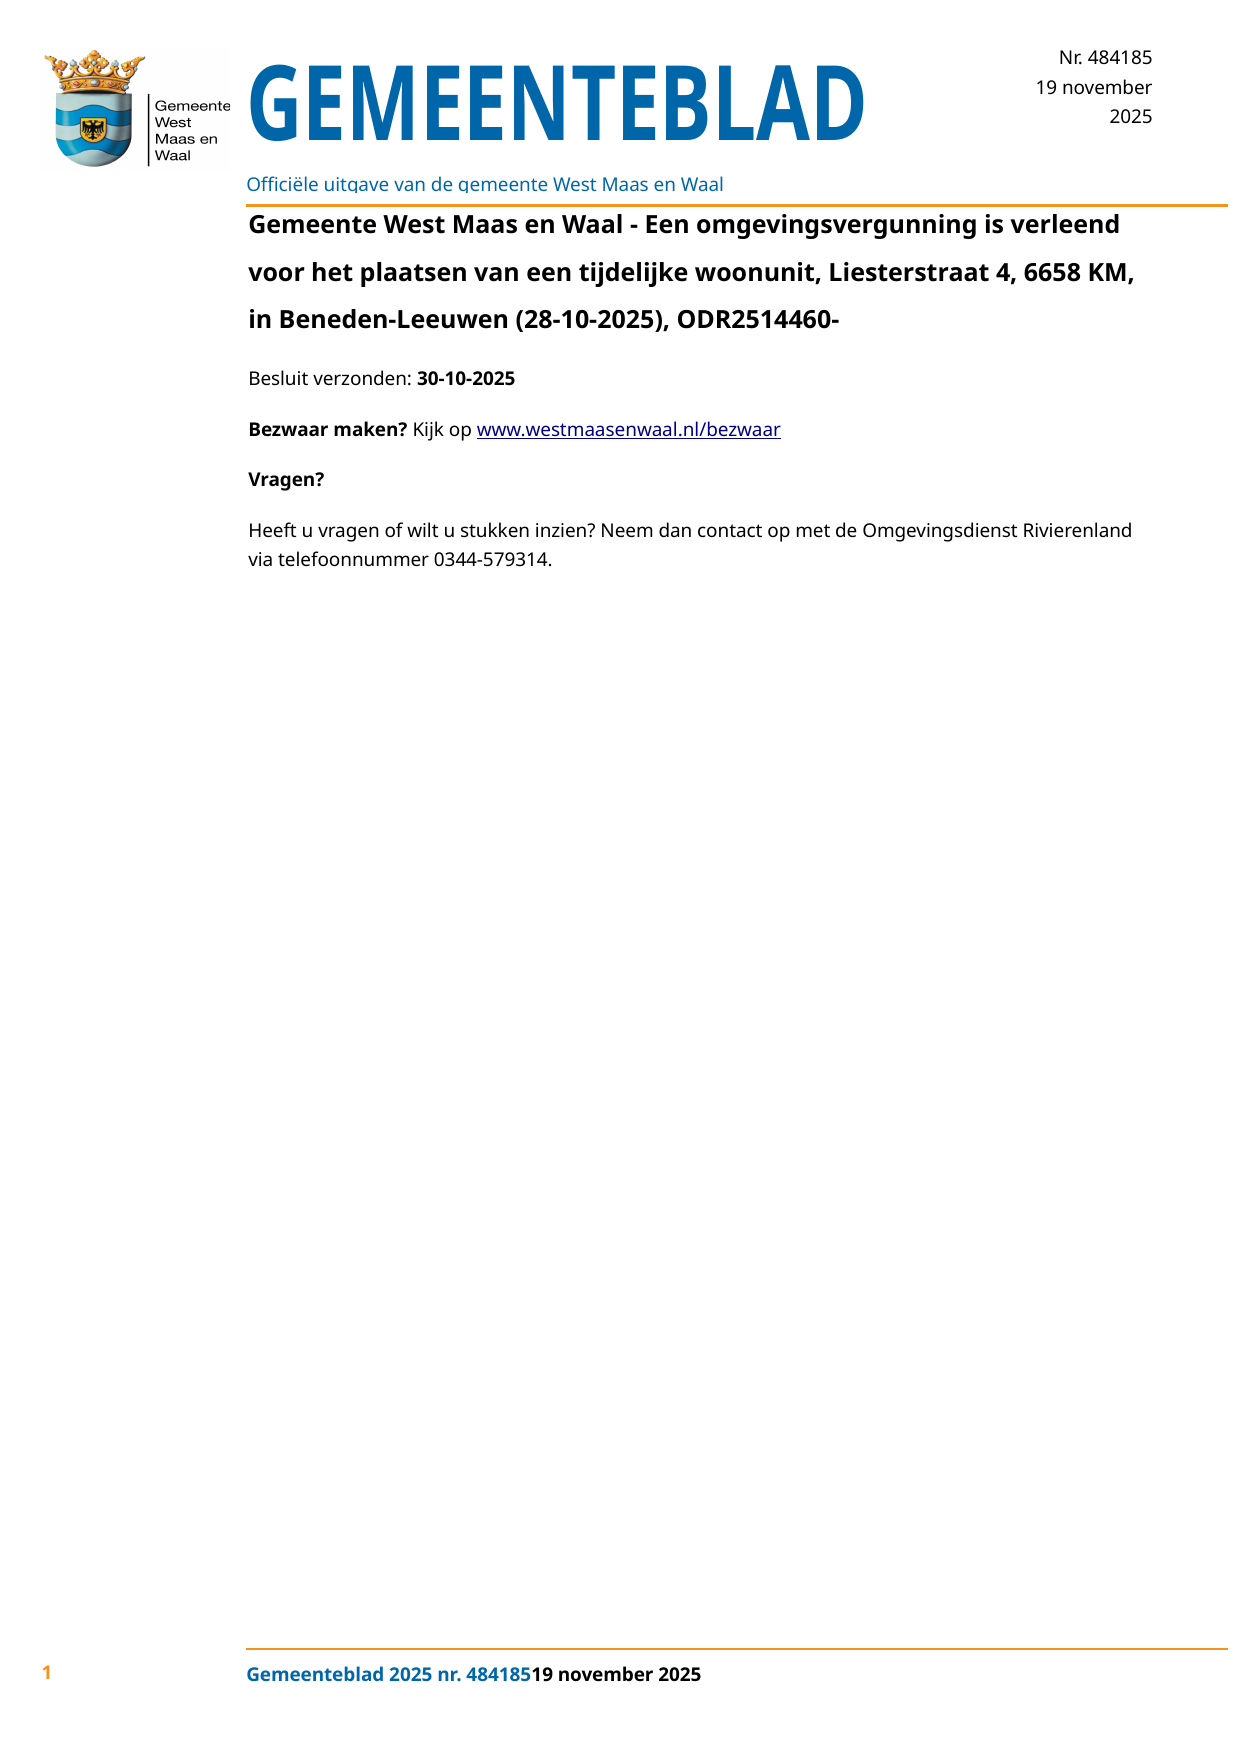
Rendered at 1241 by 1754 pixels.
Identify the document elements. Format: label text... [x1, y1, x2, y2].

text Vragen? [248, 466, 1152, 492]
text Besluit verzonden: 30-10-2025 [248, 366, 1152, 391]
text Bezwaar maken? Kijk op www.westmaasenwaal.nl/bezwaar [248, 416, 1152, 442]
text Gemeente West Maas en Waal - Een omgevingsvergunning is verleend voor het plaatsen van een tijdelijke woonunit, Liesterstraat 4, 6658 KM, in Beneden-Leeuwen (28-10-2025), ODR2514460- [248, 207, 1152, 336]
text Heeft u vragen of wilt u stukken inzien? Neem dan contact op met de Omgevingsdienst Rivierenland via telefoonnummer 0344-579314. [248, 517, 1152, 572]
picture [41, 47, 231, 172]
